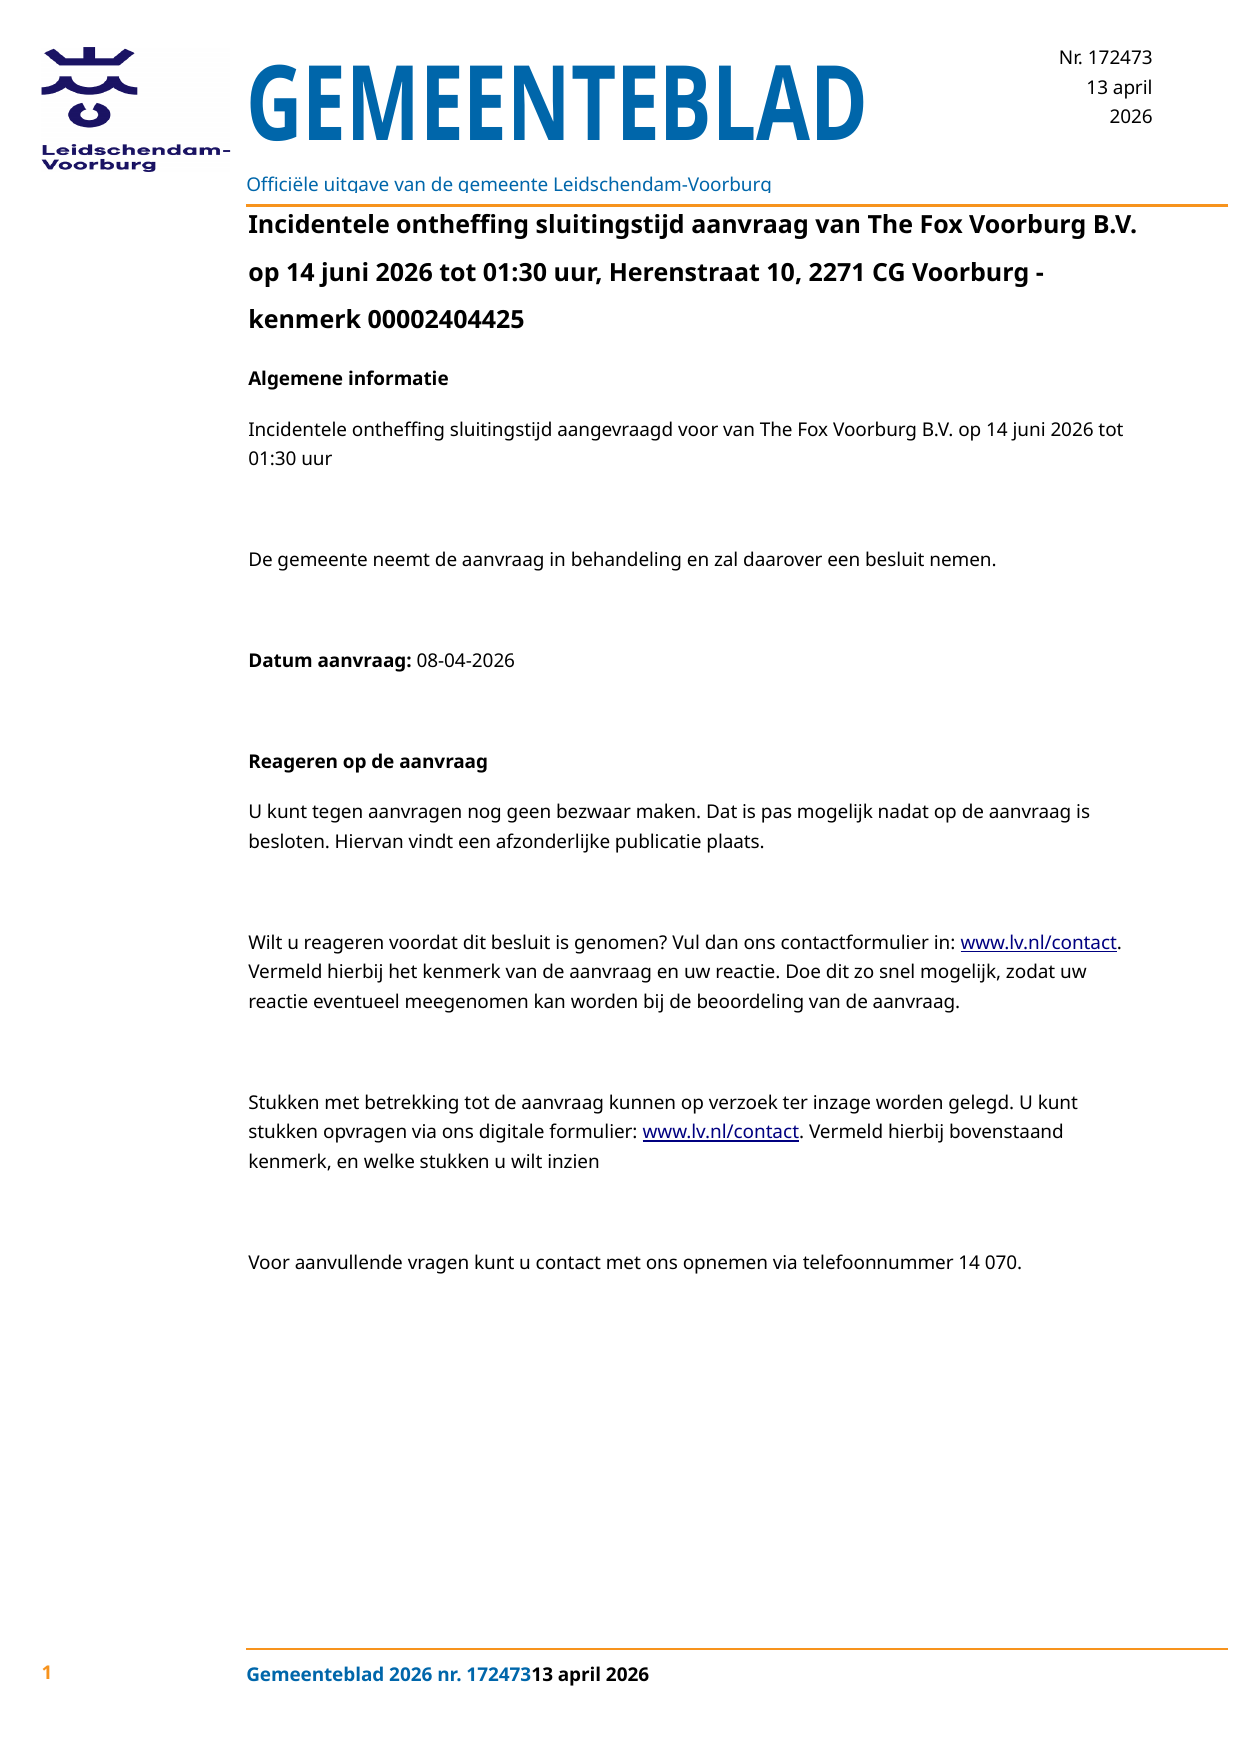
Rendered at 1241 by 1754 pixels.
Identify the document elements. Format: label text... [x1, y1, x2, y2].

text Incidentele ontheffing sluitingstijd aangevraagd voor van The Fox Voorburg B.V. op 14 juni 2026 tot 01:30 uur [248, 416, 1152, 471]
text Stukken met betrekking tot de aanvraag kunnen op verzoek ter inzage worden gelegd. U kunt stukken opvragen via ons digitale formulier: www.lv.nl/contact. Vermeld hierbij bovenstaand kenmerk, en welke stukken u wilt inzien [248, 1089, 1152, 1174]
text Algemene informatie [248, 366, 1152, 391]
text Incidentele ontheffing sluitingstijd aanvraag van The Fox Voorburg B.V. op 14 juni 2026 tot 01:30 uur, Herenstraat 10, 2271 CG Voorburg - kenmerk 00002404425 [248, 207, 1152, 336]
text Datum aanvraag: 08-04-2026 [248, 647, 1152, 673]
text Voor aanvullende vragen kunt u contact met ons opnemen via telefoonnummer 14 070. [248, 1249, 1152, 1274]
text U kunt tegen aanvragen nog geen bezwaar maken. Dat is pas mogelijk nadat op de aanvraag is besloten. Hiervan vindt een afzonderlijke publicatie plaats. [248, 798, 1152, 854]
picture [41, 47, 231, 172]
text Wilt u reageren voordat dit besluit is genomen? Vul dan ons contactformulier in: www.lv.nl/contact. Vermeld hierbij het kenmerk van de aanvraag en uw reactie. Doe dit zo snel mogelijk, zodat uw reactie eventueel meegenomen kan worden bij de beoordeling van de aanvraag. [248, 929, 1152, 1014]
text De gemeente neemt de aanvraag in behandeling en zal daarover een besluit nemen. [248, 546, 1152, 572]
text Reageren op de aanvraag [248, 748, 1152, 774]
